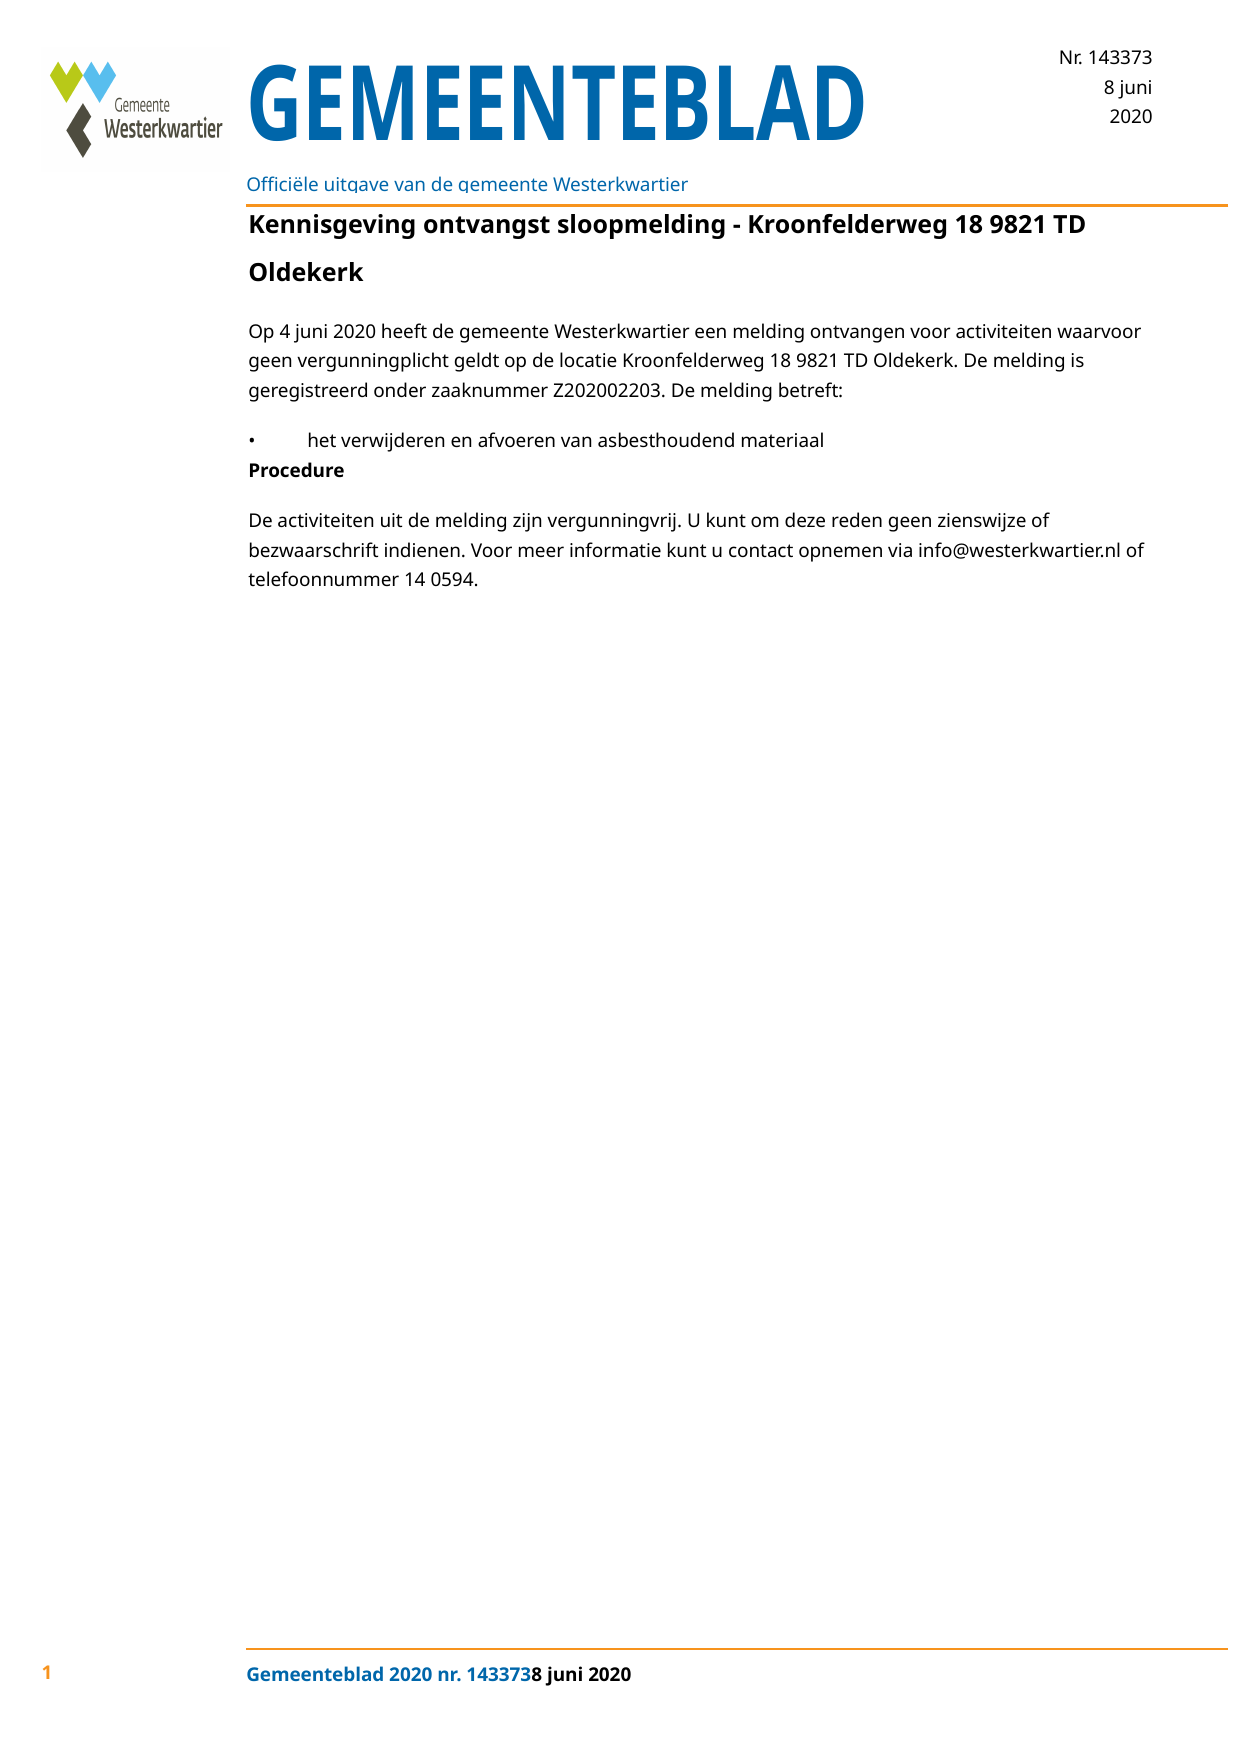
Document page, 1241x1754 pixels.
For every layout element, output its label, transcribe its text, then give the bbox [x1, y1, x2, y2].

text De activiteiten uit de melding zijn vergunningvrij. U kunt om deze reden geen zienswijze of bezwaarschrift indienen. Voor meer informatie kunt u contact opnemen via info@westerkwartier.nl of telefoonnummer 14 0594. [248, 507, 1152, 592]
text Op 4 juni 2020 heeft de gemeente Westerkwartier een melding ontvangen voor activiteiten waarvoor geen vergunningplicht geldt op de locatie Kroonfelderweg 18 9821 TD Oldekerk. De melding is geregistreerd onder zaaknummer Z202002203. De melding betreft: [248, 318, 1152, 403]
text Procedure [248, 457, 1152, 483]
list het verwijderen en afvoeren van asbesthoudend materiaal [248, 427, 1152, 453]
picture [41, 47, 231, 172]
text Kennisgeving ontvangst sloopmelding - Kroonfelderweg 18 9821 TD Oldekerk [248, 207, 1152, 288]
